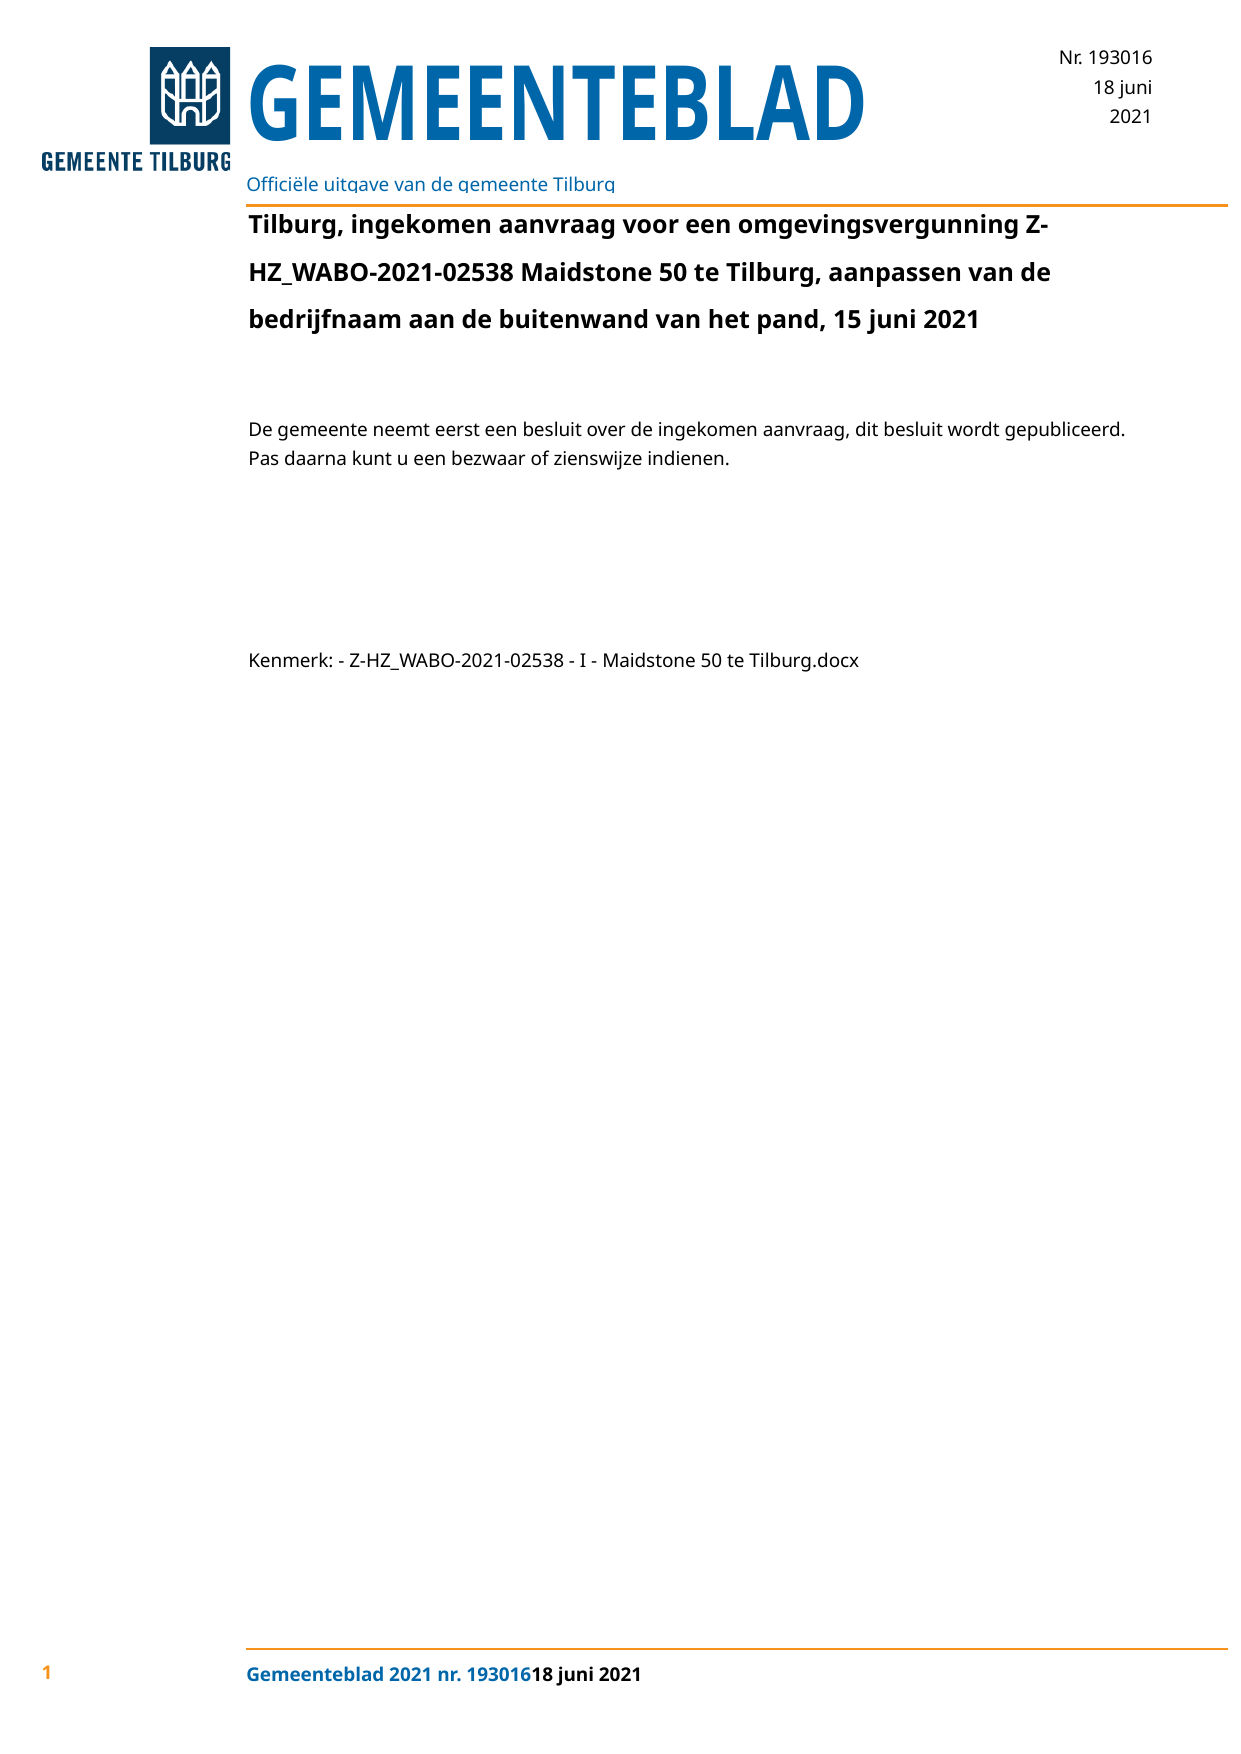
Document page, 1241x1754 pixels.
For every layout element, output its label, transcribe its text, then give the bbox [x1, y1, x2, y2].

text De gemeente neemt eerst een besluit over de ingekomen aanvraag, dit besluit wordt gepubliceerd. Pas daarna kunt u een bezwaar of zienswijze indienen. [248, 416, 1152, 471]
picture [41, 47, 231, 172]
text Kenmerk: - Z-HZ_WABO-2021-02538 - I - Maidstone 50 te Tilburg.docx [248, 647, 1152, 673]
text Tilburg, ingekomen aanvraag voor een omgevingsvergunning Z-HZ_WABO-2021-02538 Maidstone 50 te Tilburg, aanpassen van de bedrijfnaam aan de buitenwand van het pand, 15 juni 2021 [248, 207, 1152, 336]
